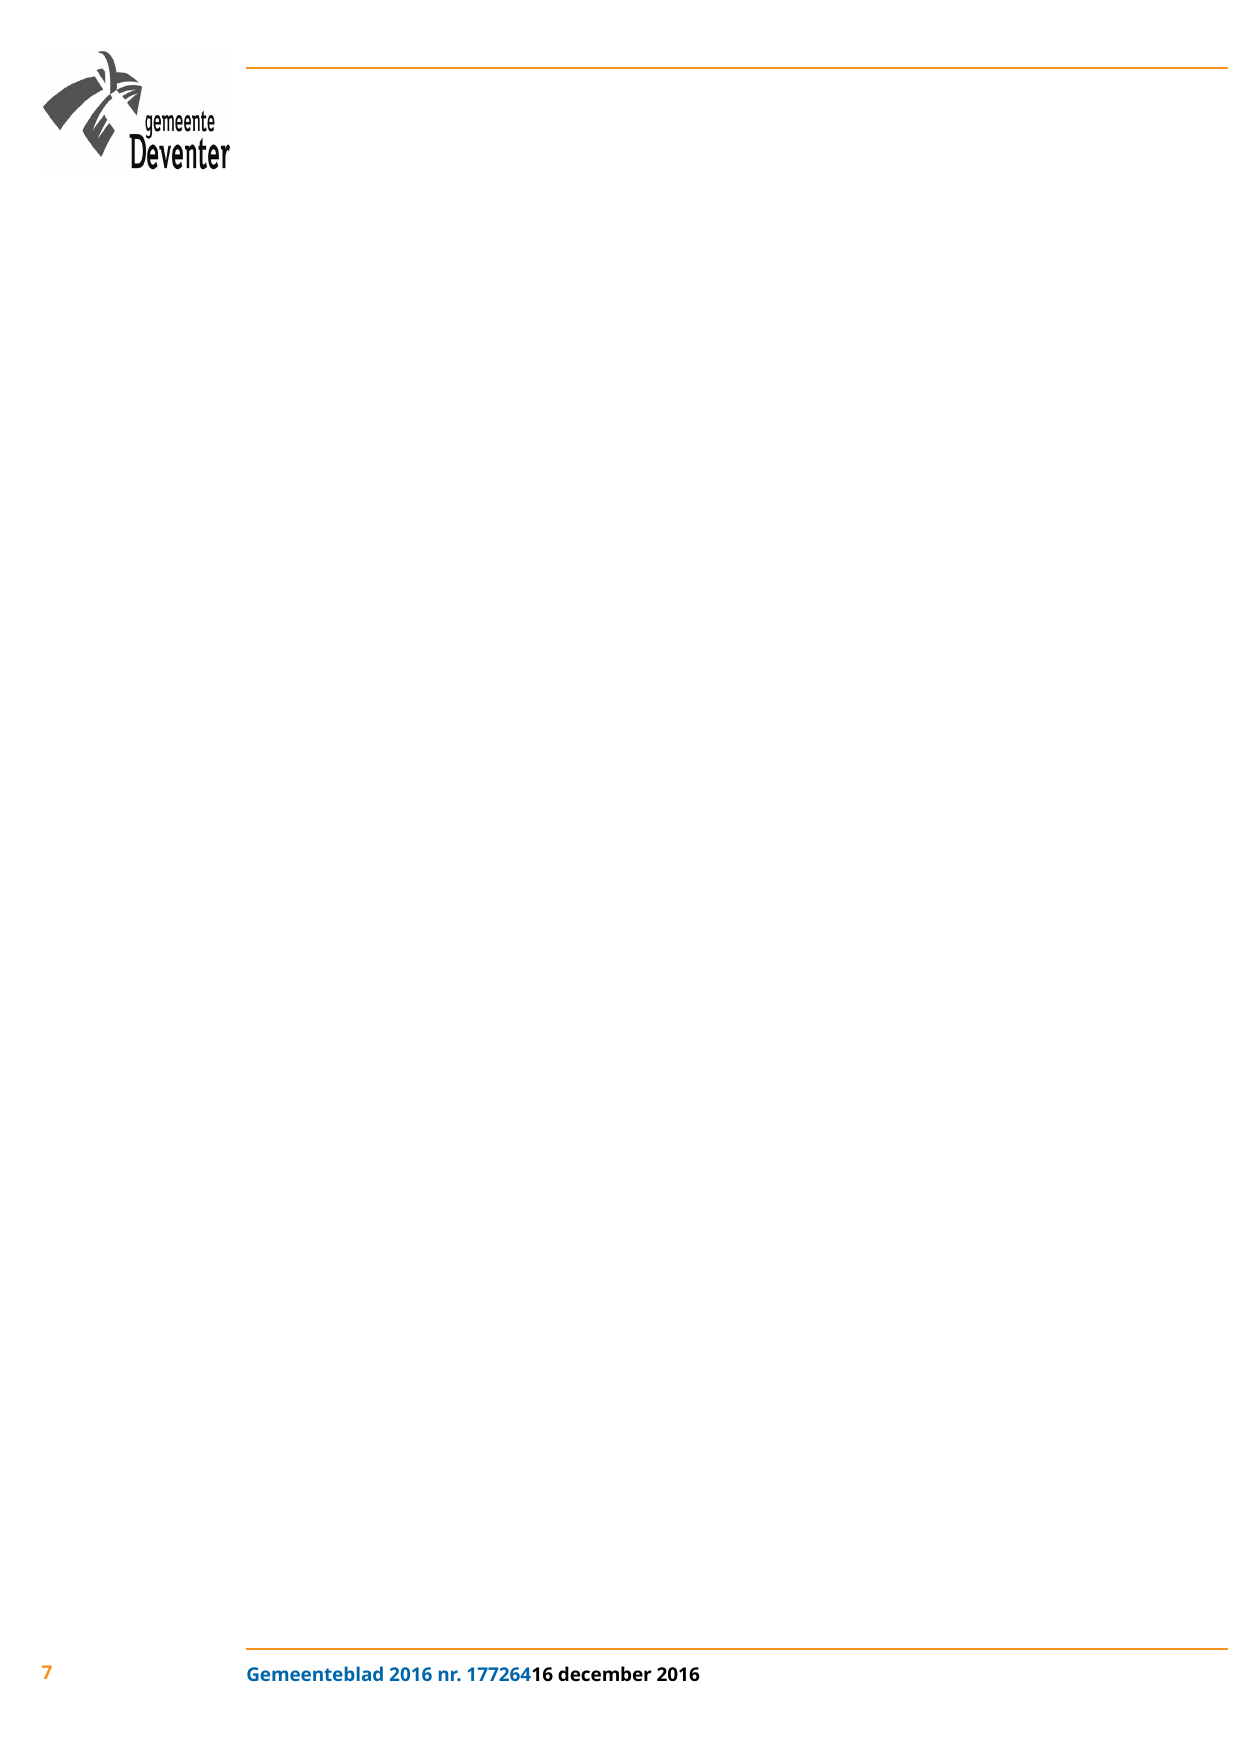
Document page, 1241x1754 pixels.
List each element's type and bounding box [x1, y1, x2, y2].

picture [41, 47, 231, 172]
